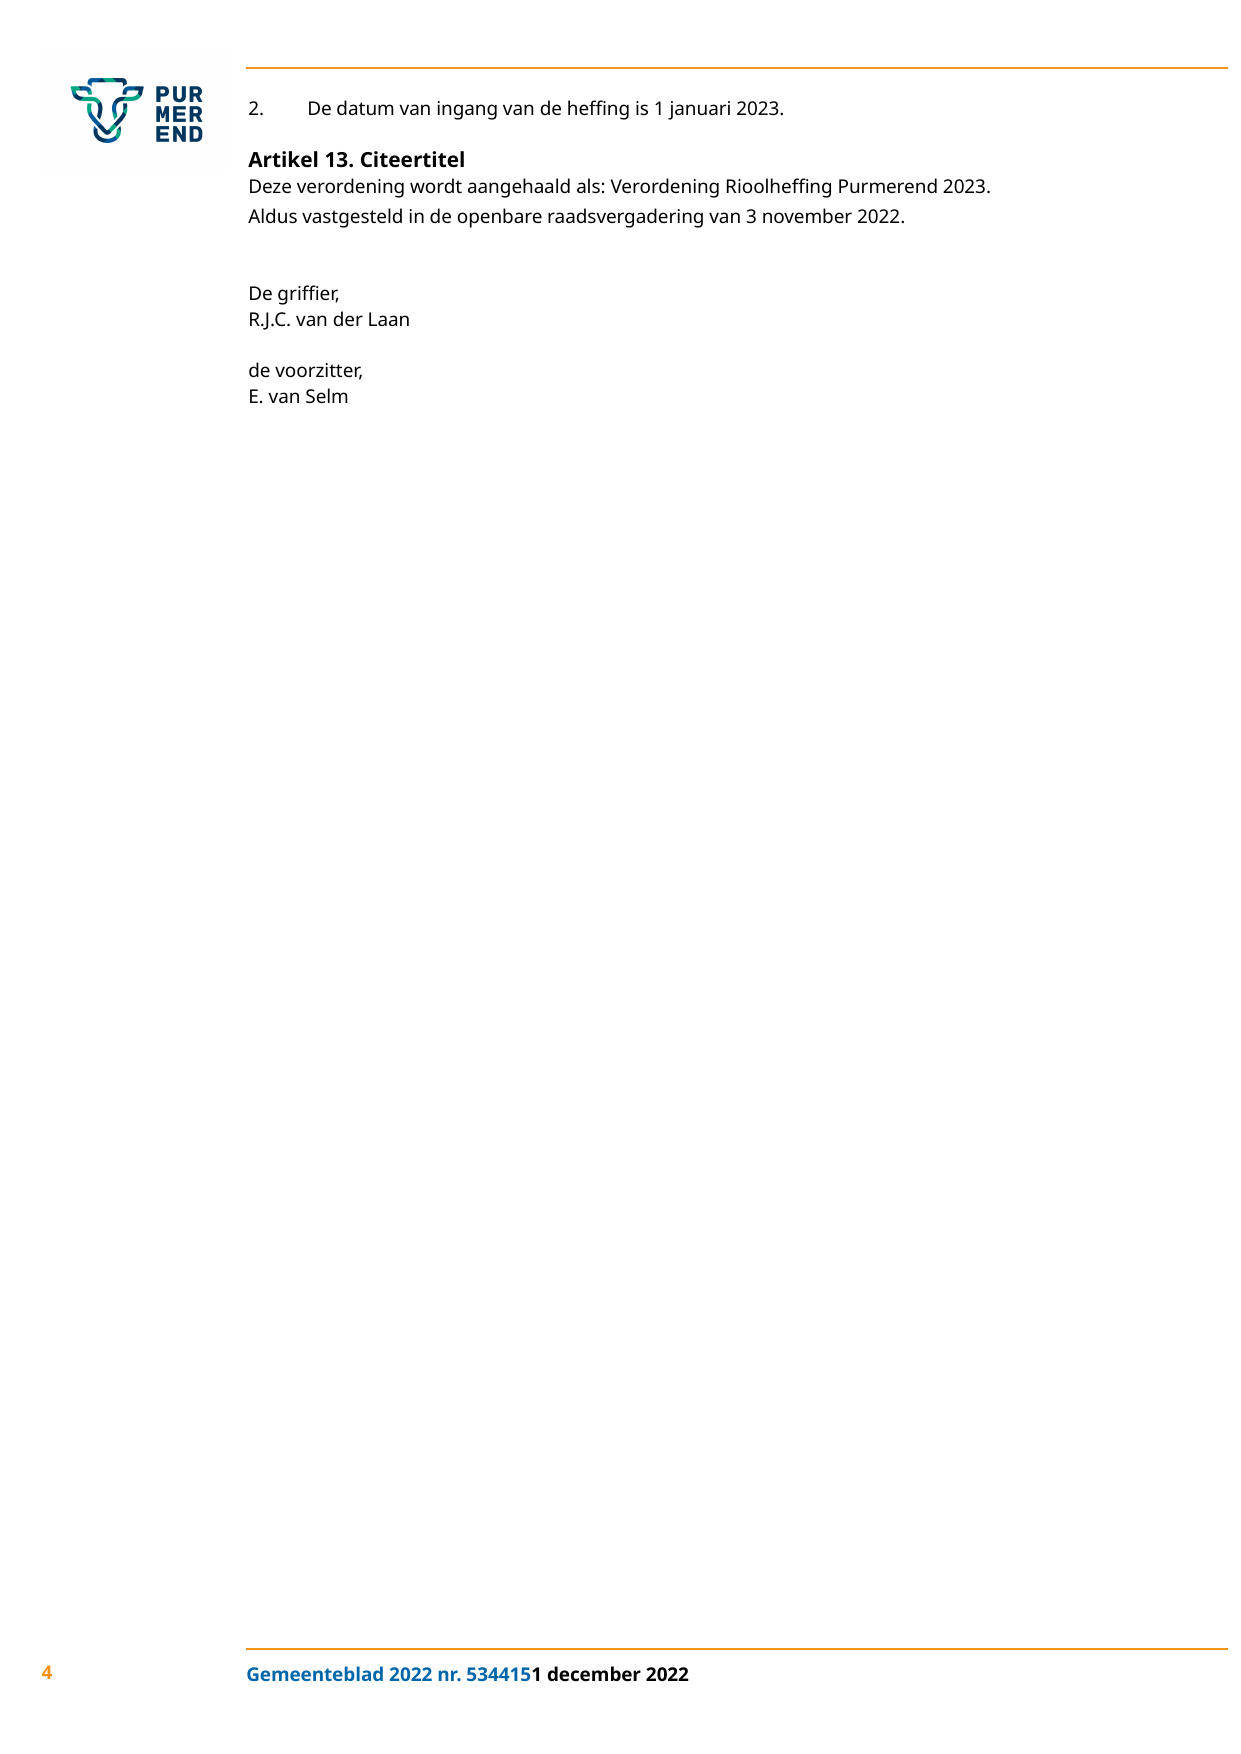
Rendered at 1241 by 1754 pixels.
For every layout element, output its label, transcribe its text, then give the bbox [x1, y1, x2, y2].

text R.J.C. van der Laan [248, 306, 1152, 332]
text Deze verordening wordt aangehaald als: Verordening Rioolheffing Purmerend 2023. [248, 174, 1152, 199]
picture [41, 47, 231, 172]
text Aldus vastgesteld in de openbare raadsvergadering van 3 november 2022. [248, 203, 1152, 229]
text Artikel 13. Citeertitel [248, 145, 1152, 174]
list De datum van ingang van de heffing is 1 januari 2023. [248, 95, 1152, 121]
text de voorzitter, [248, 358, 1152, 383]
text E. van Selm [248, 383, 1152, 409]
text De griffier, [248, 280, 1152, 306]
